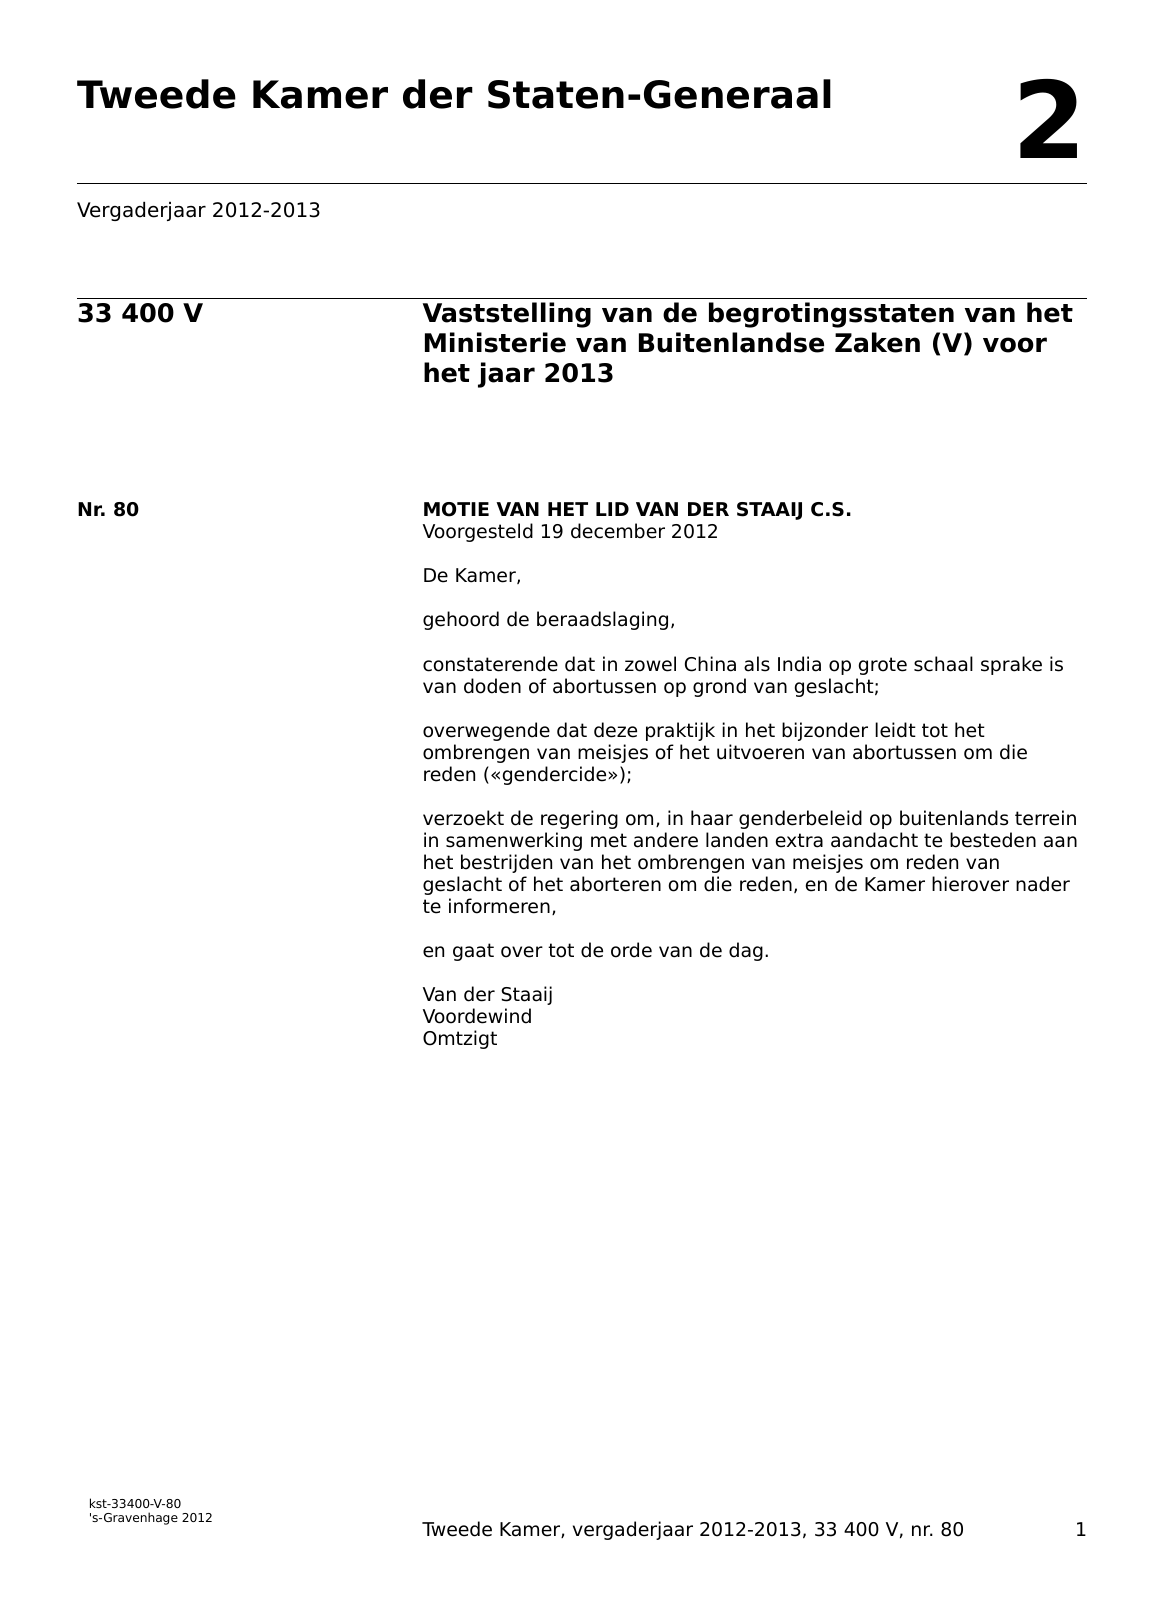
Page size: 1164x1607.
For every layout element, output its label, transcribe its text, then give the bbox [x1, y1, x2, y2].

table_cell Vergaderjaar 2012-2013 [77, 184, 1087, 298]
text en gaat over tot de orde van de dag. [422, 940, 1087, 962]
text De Kamer, [422, 565, 1087, 587]
text Voorgesteld 19 december 2012 [422, 521, 1087, 543]
text Voordewind [422, 1006, 1087, 1028]
subtitle Nr. 80 MOTIE VAN HET LID VAN DER STAAIJ C.S. [77, 499, 1087, 521]
table_header Tweede Kamer der Staten-Generaal [77, 59, 886, 183]
text gehoord de beraadslaging, [422, 609, 1087, 631]
text Van der Staaij [422, 984, 1087, 1006]
table_header 2 [886, 59, 1087, 183]
text kst-33400-V-80 [88, 1497, 323, 1511]
text verzoekt de regering om, in haar genderbeleid op buitenlands terrein in samenwerking met andere landen extra aandacht te besteden aan het bestrijden van het ombrengen van meisjes om reden van geslacht of het aborteren om die reden, en de Kamer hierover nader te informeren, [422, 808, 1087, 918]
subtitle 33 400 V Vaststelling van de begrotingsstaten van het Ministerie van Buitenlandse Zaken (V) voor het jaar 2013 [77, 299, 1087, 388]
text constaterende dat in zowel China als India op grote schaal sprake is van doden of abortussen op grond van geslacht; [422, 653, 1087, 697]
text overwegende dat deze praktijk in het bijzonder leidt tot het ombrengen van meisjes of het uitvoeren van abortussen om die reden («gendercide»); [422, 720, 1087, 786]
text Omtzigt [422, 1028, 1087, 1050]
text 's-Gravenhage 2012 [88, 1511, 323, 1525]
